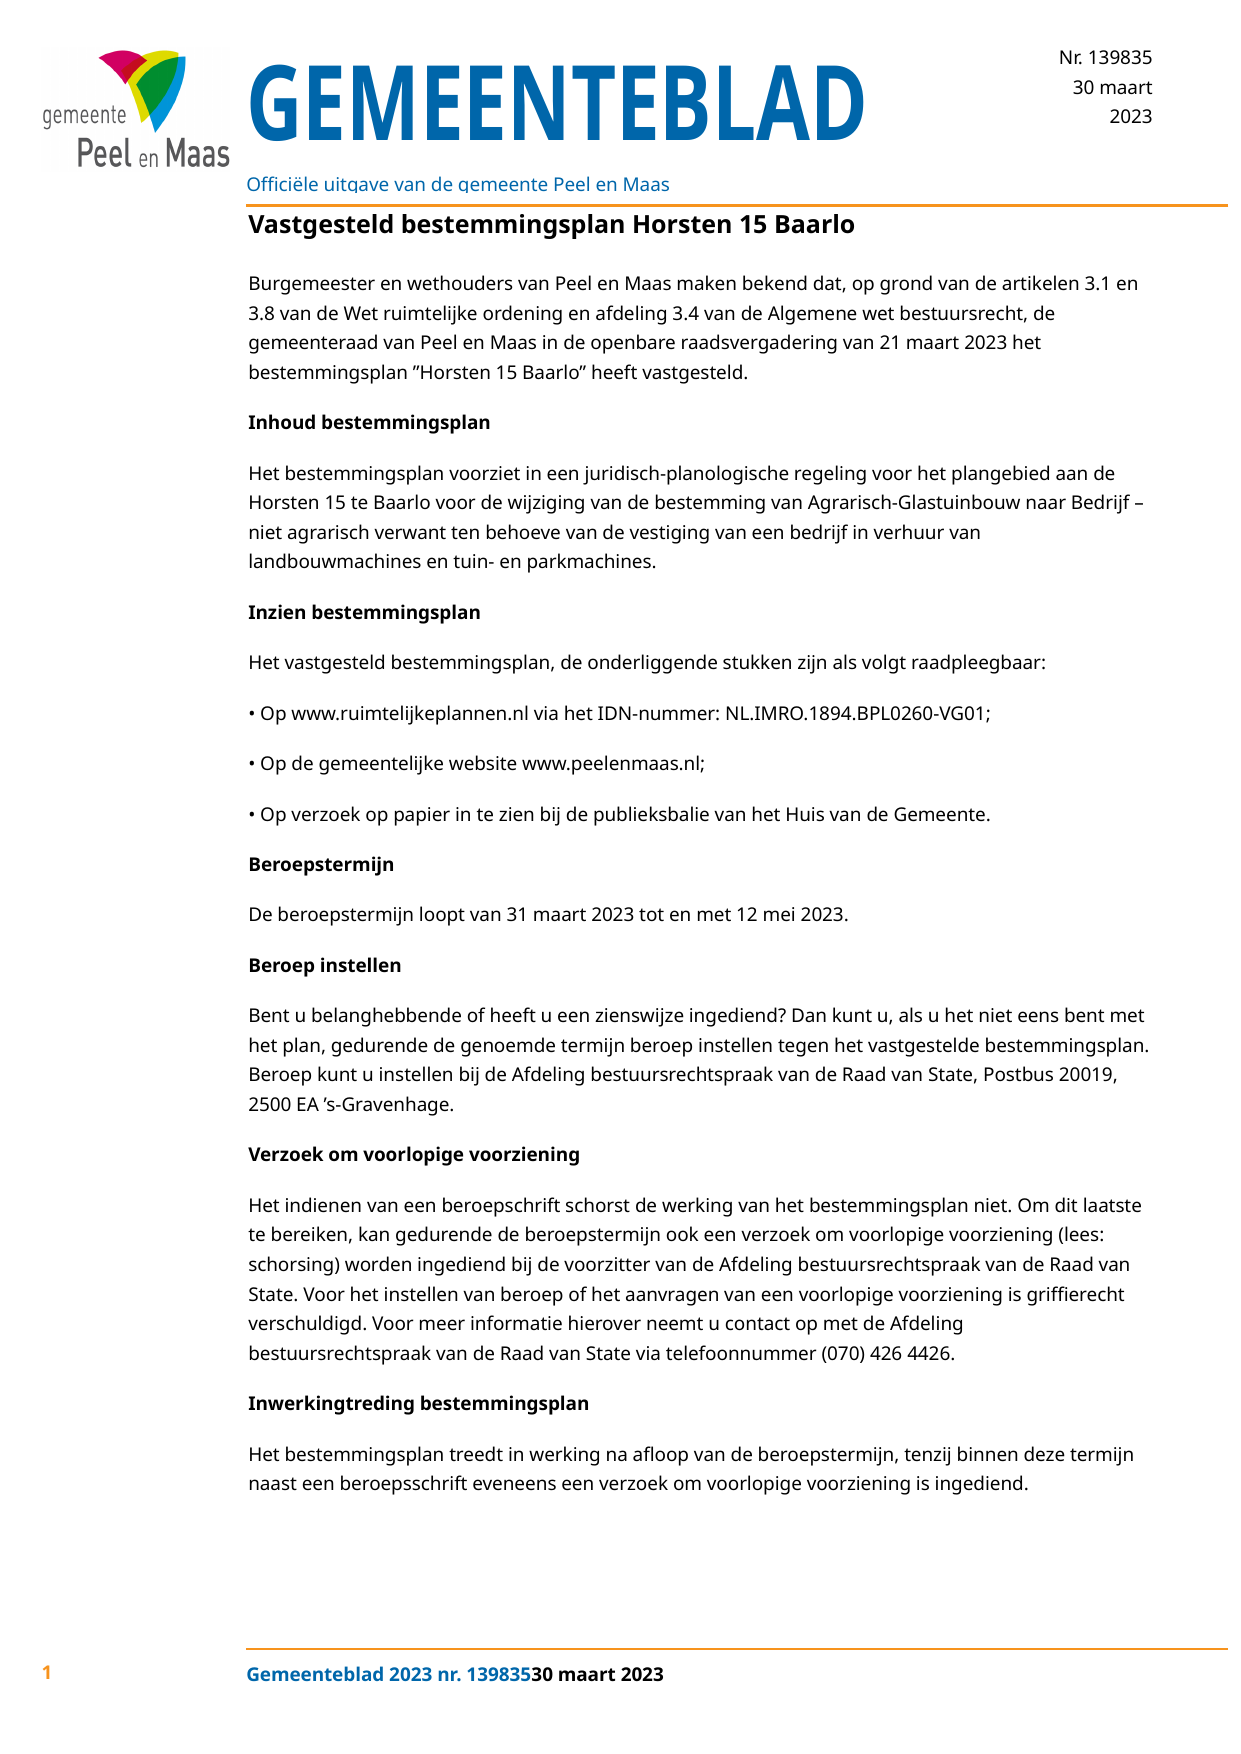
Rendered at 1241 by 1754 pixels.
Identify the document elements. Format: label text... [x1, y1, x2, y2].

text Bent u belanghebbende of heeft u een zienswijze ingediend? Dan kunt u, als u het niet eens bent met het plan, gedurende de genoemde termijn beroep instellen tegen het vastgestelde bestemmingsplan. Beroep kunt u instellen bij de Afdeling bestuursrechtspraak van de Raad van State, Postbus 20019, 2500 EA ’s-Gravenhage. [248, 1002, 1152, 1117]
picture [41, 47, 231, 172]
text Vastgesteld bestemmingsplan Horsten 15 Baarlo [248, 207, 1152, 241]
text Burgemeester en wethouders van Peel en Maas maken bekend dat, op grond van de artikelen 3.1 en 3.8 van de Wet ruimtelijke ordening en afdeling 3.4 van de Algemene wet bestuursrecht, de gemeenteraad van Peel en Maas in de openbare raadsvergadering van 21 maart 2023 het bestemmingsplan ”Horsten 15 Baarlo” heeft vastgesteld. [248, 270, 1152, 385]
text Het vastgesteld bestemmingsplan, de onderliggende stukken zijn als volgt raadpleegbaar: [248, 649, 1152, 675]
text Beroep instellen [248, 952, 1152, 978]
text De beroepstermijn loopt van 31 maart 2023 tot en met 12 mei 2023. [248, 902, 1152, 927]
text • Op de gemeentelijke website www.peelenmaas.nl; [248, 750, 1152, 776]
text Inhoud bestemmingsplan [248, 409, 1152, 435]
text • Op www.ruimtelijkeplannen.nl via het IDN-nummer: NL.IMRO.1894.BPL0260-VG01; [248, 700, 1152, 726]
text Verzoek om voorlopige voorziening [248, 1142, 1152, 1167]
text Het indienen van een beroepschrift schorst de werking van het bestemmingsplan niet. Om dit laatste te bereiken, kan gedurende de beroepstermijn ook een verzoek om voorlopige voorziening (lees: schorsing) worden ingediend bij de voorzitter van de Afdeling bestuursrechtspraak van de Raad van State. Voor het instellen van beroep of het aanvragen van een voorlopige voorziening is griffierecht verschuldigd. Voor meer informatie hierover neemt u contact op met de Afdeling bestuursrechtspraak van de Raad van State via telefoonnummer (070) 426 4426. [248, 1192, 1152, 1366]
text Beroepstermijn [248, 851, 1152, 877]
text Inwerkingtreding bestemmingsplan [248, 1390, 1152, 1416]
text Het bestemmingsplan voorziet in een juridisch-planologische regeling voor het plangebied aan de Horsten 15 te Baarlo voor de wijziging van de bestemming van Agrarisch-Glastuinbouw naar Bedrijf – niet agrarisch verwant ten behoeve van de vestiging van een bedrijf in verhuur van landbouwmachines en tuin- en parkmachines. [248, 460, 1152, 574]
text • Op verzoek op papier in te zien bij de publieksbalie van het Huis van de Gemeente. [248, 801, 1152, 826]
text Inzien bestemmingsplan [248, 599, 1152, 625]
text Het bestemmingsplan treedt in werking na afloop van de beroepstermijn, tenzij binnen deze termijn naast een beroepsschrift eveneens een verzoek om voorlopige voorziening is ingediend. [248, 1441, 1152, 1496]
